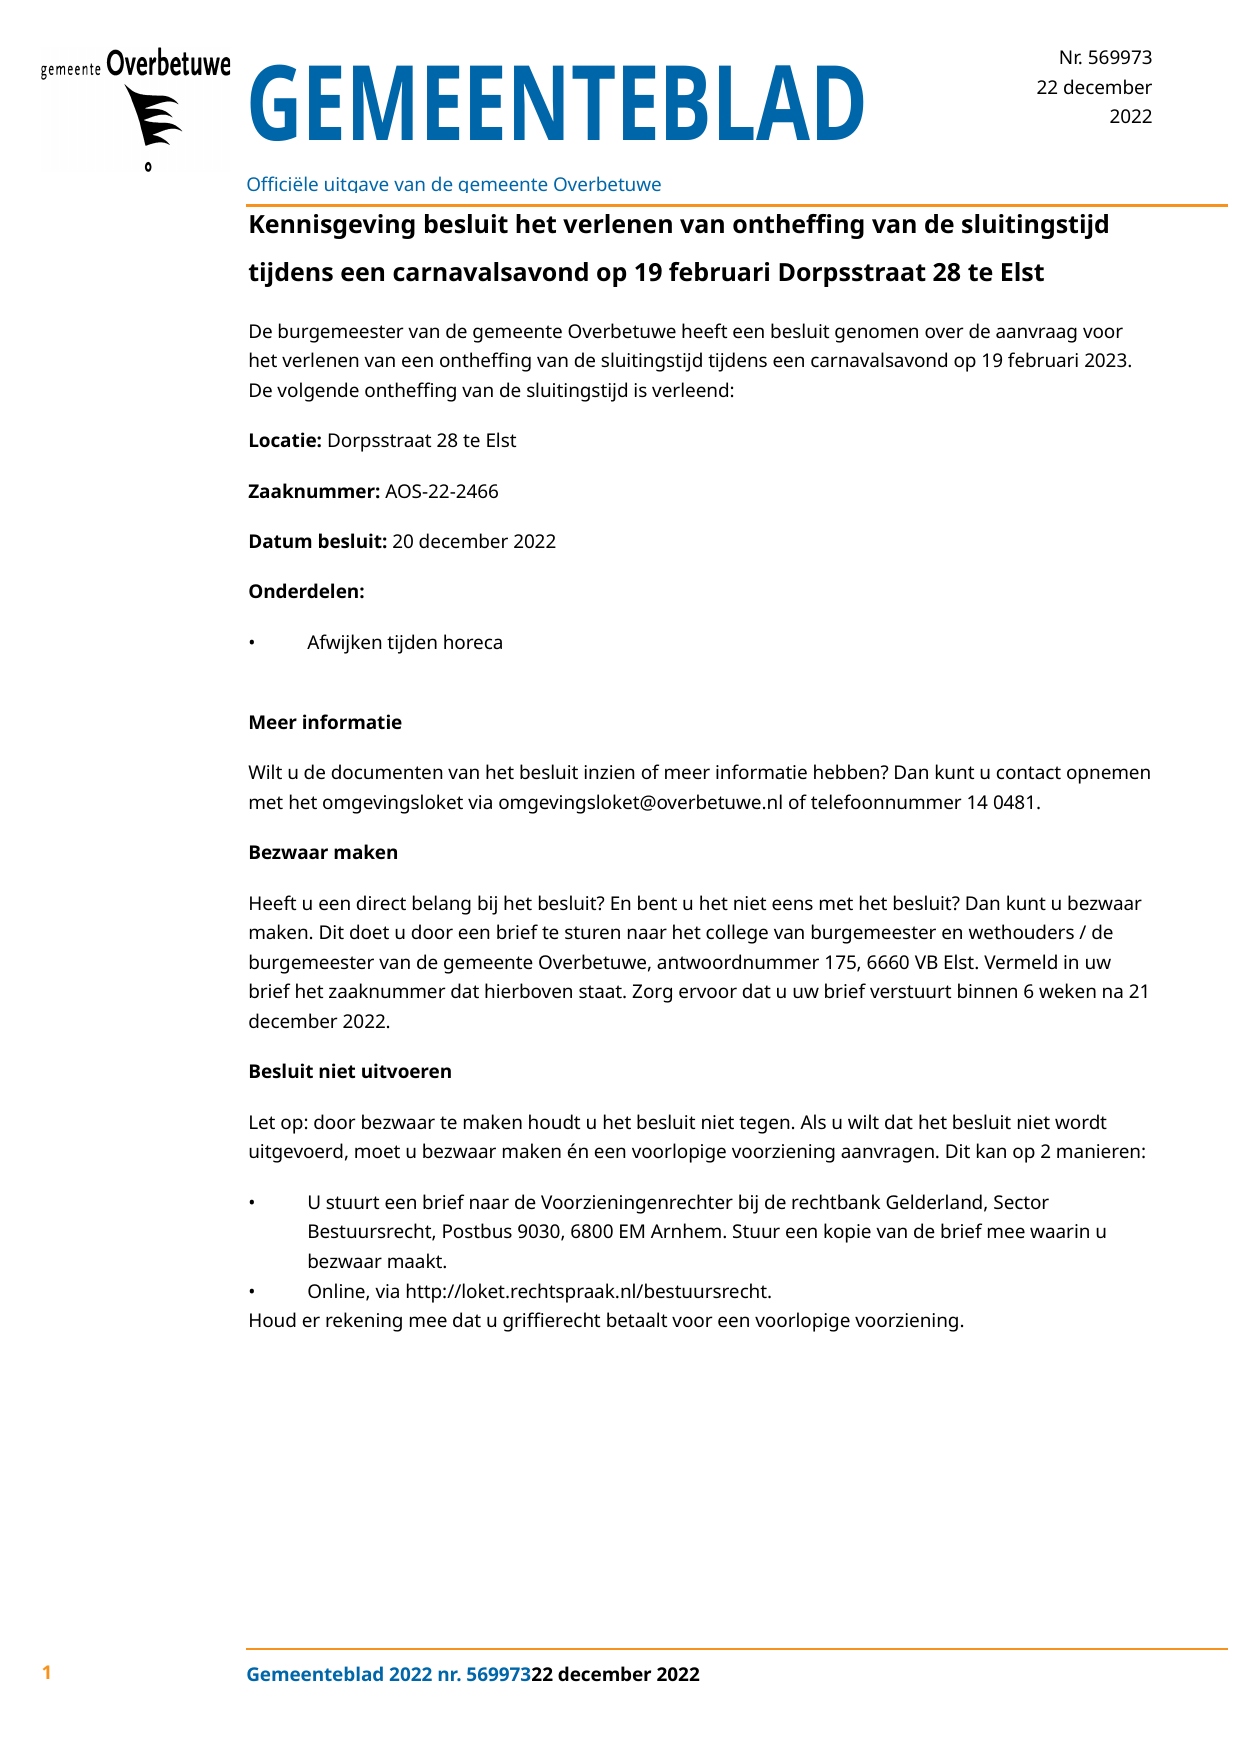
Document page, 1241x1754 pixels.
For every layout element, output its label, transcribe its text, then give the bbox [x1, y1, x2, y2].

text Let op: door bezwaar te maken houdt u het besluit niet tegen. Als u wilt dat het besluit niet wordt uitgevoerd, moet u bezwaar maken én een voorlopige voorziening aanvragen. Dit kan op 2 manieren: [248, 1109, 1152, 1164]
text Besluit niet uitvoeren [248, 1059, 1152, 1084]
text Houd er rekening mee dat u griffierecht betaalt voor een voorlopige voorziening. [248, 1307, 1152, 1333]
text Kennisgeving besluit het verlenen van ontheffing van de sluitingstijd tijdens een carnavalsavond op 19 februari Dorpsstraat 28 te Elst [248, 207, 1152, 288]
text De burgemeester van de gemeente Overbetuwe heeft een besluit genomen over de aanvraag voor het verlenen van een ontheffing van de sluitingstijd tijdens een carnavalsavond op 19 februari 2023. De volgende ontheffing van de sluitingstijd is verleend: [248, 318, 1152, 403]
text Bezwaar maken [248, 839, 1152, 865]
picture [41, 47, 231, 172]
text Onderdelen: [248, 579, 1152, 604]
list U stuurt een brief naar de Voorzieningenrechter bij de rechtbank Gelderland, Sector Bestuursrecht, Postbus 9030, 6800 EM Arnhem. Stuur een kopie van de brief mee waarin u bezwaar maakt. [248, 1189, 1152, 1274]
text Datum besluit: 20 december 2022 [248, 528, 1152, 554]
text Locatie: Dorpsstraat 28 te Elst [248, 427, 1152, 453]
text Heeft u een direct belang bij het besluit? En bent u het niet eens met het besluit? Dan kunt u bezwaar maken. Dit doet u door een brief te sturen naar het college van burgemeester en wethouders / de burgemeester van de gemeente Overbetuwe, antwoordnummer 175, 6660 VB Elst. Vermeld in uw brief het zaaknummer dat hierboven staat. Zorg ervoor dat u uw brief verstuurt binnen 6 weken na 21 december 2022. [248, 890, 1152, 1034]
list Afwijken tijden horeca [248, 629, 1152, 655]
list Online, via http://loket.rechtspraak.nl/bestuursrecht. [248, 1278, 1152, 1304]
text Zaaknummer: AOS-22-2466 [248, 478, 1152, 504]
text Meer informatie [248, 709, 1152, 735]
text Wilt u de documenten van het besluit inzien of meer informatie hebben? Dan kunt u contact opnemen met het omgevingsloket via omgevingsloket@overbetuwe.nl of telefoonnummer 14 0481. [248, 759, 1152, 815]
